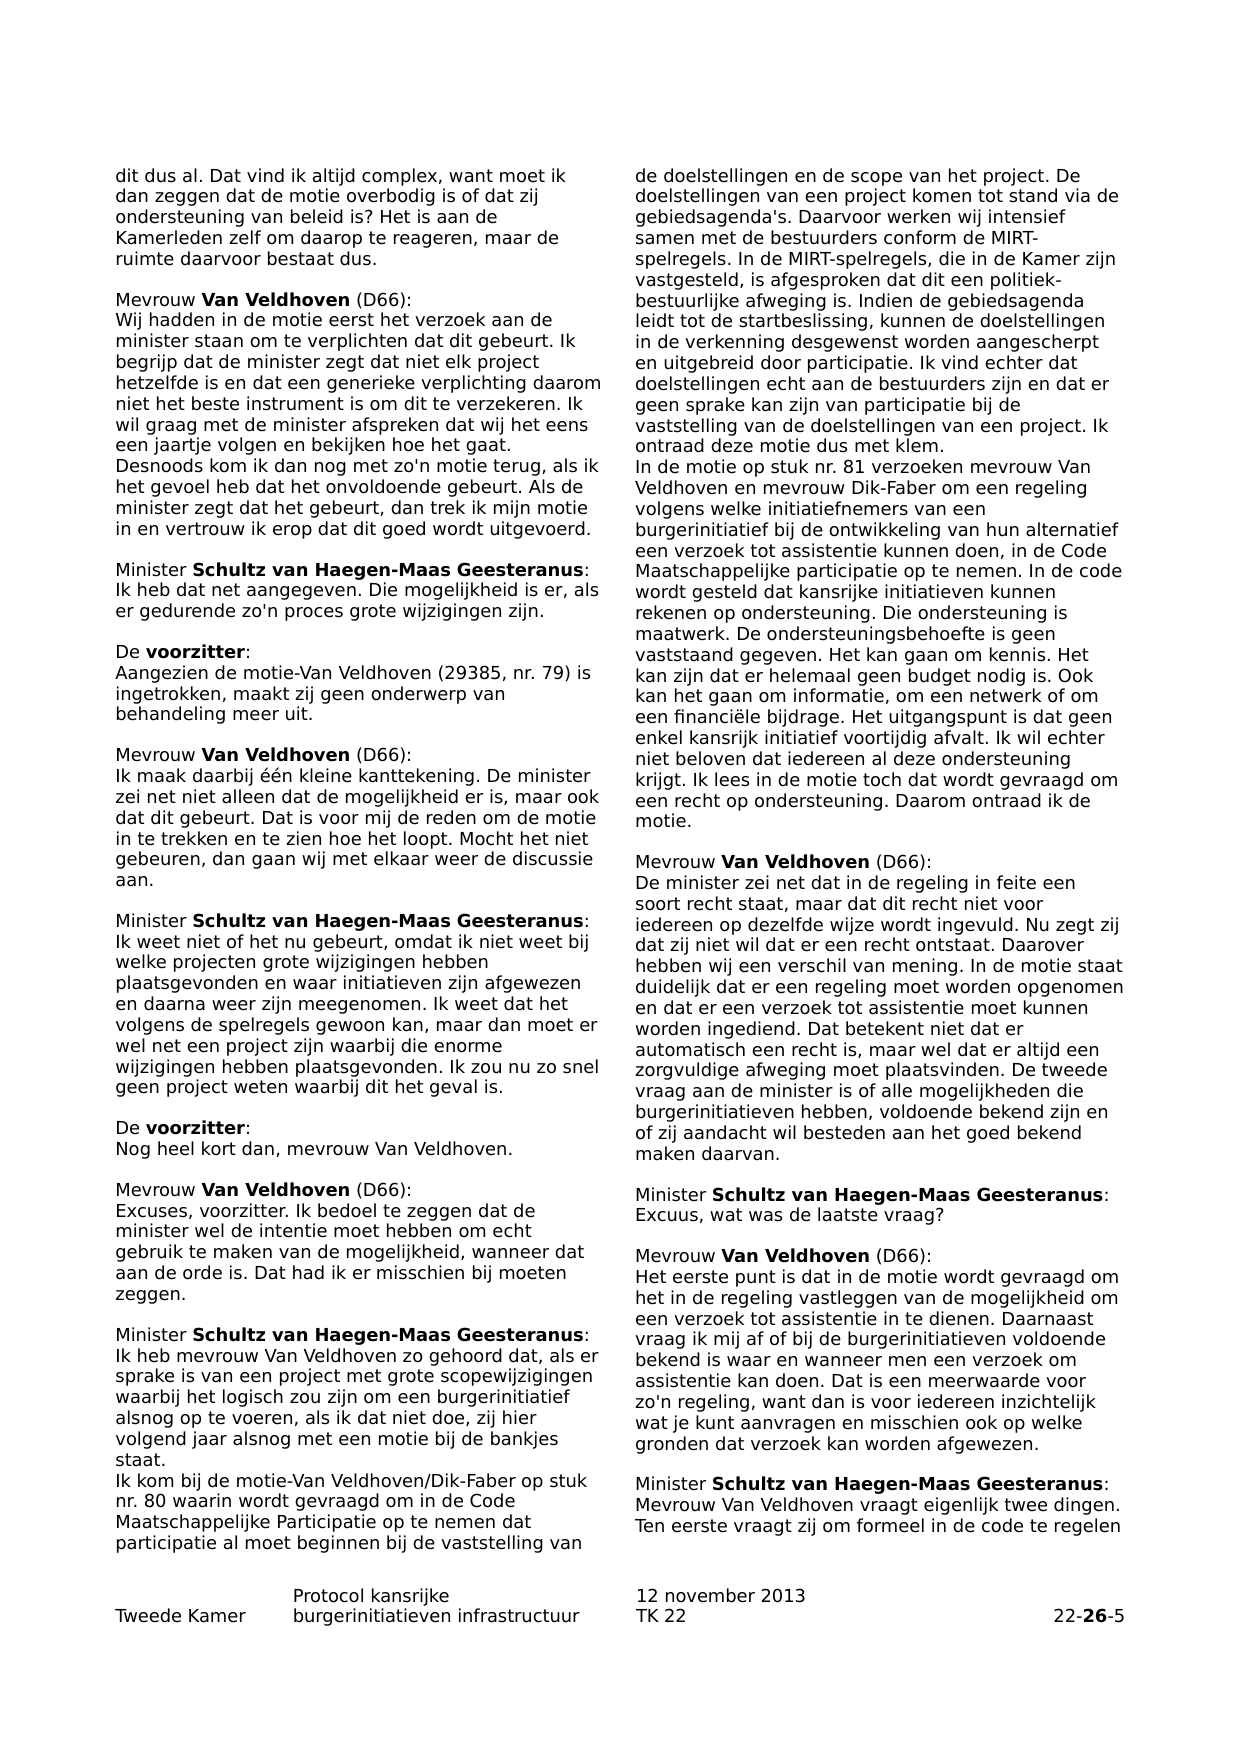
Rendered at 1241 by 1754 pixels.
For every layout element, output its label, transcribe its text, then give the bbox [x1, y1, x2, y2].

text Mevrouw Van Veldhoven (D66): [115, 1180, 605, 1200]
text Mevrouw Van Veldhoven (D66): [115, 745, 605, 766]
text Aangezien de motie-Van Veldhoven (29385, nr. 79) is ingetrokken, maakt zij geen onderwerp van behandeling meer uit. [115, 662, 605, 725]
text De minister zei net dat in de regeling in feite een soort recht staat, maar dat dit recht niet voor iedereen op dezelfde wijze wordt ingevuld. Nu zegt zij dat zij niet wil dat er een recht ontstaat. Daarover hebben wij een verschil van mening. In de motie staat duidelijk dat er een regeling moet worden opgenomen en dat er een verzoek tot assistentie moet kunnen worden ingediend. Dat betekent niet dat er automatisch een recht is, maar wel dat er altijd een zorgvuldige afweging moet plaatsvinden. De tweede vraag aan de minister is of alle mogelijkheden die burgerinitiatieven hebben, voldoende bekend zijn en of zij aandacht wil besteden aan het goed bekend maken daarvan. [635, 873, 1125, 1164]
text dit dus al. Dat vind ik altijd complex, want moet ik dan zeggen dat de motie overbodig is of dat zij ondersteuning van beleid is? Het is aan de Kamerleden zelf om daarop te reageren, maar de ruimte daarvoor bestaat dus. [115, 165, 605, 269]
text Excuus, wat was de laatste vraag? [635, 1205, 1125, 1226]
text Excuses, voorzitter. Ik bedoel te zeggen dat de minister wel de intentie moet hebben om echt gebruik te maken van de mogelijkheid, wanneer dat aan de orde is. Dat had ik er misschien bij moeten zeggen. [115, 1200, 605, 1304]
text Ik maak daarbij één kleine kanttekening. De minister zei net niet alleen dat de mogelijkheid er is, maar ook dat dit gebeurt. Dat is voor mij de reden om de motie in te trekken en te zien hoe het loopt. Mocht het niet gebeuren, dan gaan wij met elkaar weer de discussie aan. [115, 766, 605, 891]
text Minister Schultz van Haegen-Maas Geesteranus: [635, 1184, 1125, 1205]
text De voorzitter: [115, 1118, 605, 1139]
text Minister Schultz van Haegen-Maas Geesteranus: [635, 1474, 1125, 1495]
text De voorzitter: [115, 642, 605, 662]
text Mevrouw Van Veldhoven (D66): [635, 852, 1125, 873]
text Nog heel kort dan, mevrouw Van Veldhoven. [115, 1139, 605, 1160]
text Ik heb dat net aangegeven. Die mogelijkheid is er, als er gedurende zo'n proces grote wijzigingen zijn. [115, 580, 605, 622]
text de doelstellingen en de scope van het project. De doelstellingen van een project komen tot stand via de gebiedsagenda's. Daarvoor werken wij intensief samen met de bestuurders conform de MIRT-spelregels. In de MIRT-spelregels, die in de Kamer zijn vastgesteld, is afgesproken dat dit een politiek-bestuurlijke afweging is. Indien de gebiedsagenda leidt tot de startbeslissing, kunnen de doelstellingen in de verkenning desgewenst worden aangescherpt en uitgebreid door participatie. Ik vind echter dat doelstellingen echt aan de bestuurders zijn en dat er geen sprake kan zijn van participatie bij de vaststelling van de doelstellingen van een project. Ik ontraad deze motie dus met klem. [635, 165, 1125, 457]
text Minister Schultz van Haegen-Maas Geesteranus: [115, 1324, 605, 1345]
text Het eerste punt is dat in de motie wordt gevraagd om het in de regeling vastleggen van de mogelijkheid om een verzoek tot assistentie in te dienen. Daarnaast vraag ik mij af of bij de burgerinitiatieven voldoende bekend is waar en wanneer men een verzoek om assistentie kan doen. Dat is een meerwaarde voor zo'n regeling, want dan is voor iedereen inzichtelijk wat je kunt aanvragen en misschien ook op welke gronden dat verzoek kan worden afgewezen. [635, 1267, 1125, 1454]
text Mevrouw Van Veldhoven (D66): [635, 1246, 1125, 1267]
text In de motie op stuk nr. 81 verzoeken mevrouw Van Veldhoven en mevrouw Dik-Faber om een regeling volgens welke initiatiefnemers van een burgerinitiatief bij de ontwikkeling van hun alternatief een verzoek tot assistentie kunnen doen, in de Code Maatschappelijke participatie op te nemen. In de code wordt gesteld dat kansrijke initiatieven kunnen rekenen op ondersteuning. Die ondersteuning is maatwerk. De ondersteuningsbehoefte is geen vaststaand gegeven. Het kan gaan om kennis. Het kan zijn dat er helemaal geen budget nodig is. Ook kan het gaan om informatie, om een netwerk of om een financiële bijdrage. Het uitgangspunt is dat geen enkel kansrijk initiatief voortijdig afvalt. Ik wil echter niet beloven dat iedereen al deze ondersteuning krijgt. Ik lees in de motie toch dat wordt gevraagd om een recht op ondersteuning. Daarom ontraad ik de motie. [635, 457, 1125, 832]
text Minister Schultz van Haegen-Maas Geesteranus: [115, 559, 605, 580]
text Ik kom bij de motie-Van Veldhoven/Dik-Faber op stuk nr. 80 waarin wordt gevraagd om in de Code Maatschappelijke Participatie op te nemen dat participatie al moet beginnen bij de vaststelling van [115, 1470, 605, 1554]
text Ik heb mevrouw Van Veldhoven zo gehoord dat, als er sprake is van een project met grote scopewijzigingen waarbij het logisch zou zijn om een burgerinitiatief alsnog op te voeren, als ik dat niet doe, zij hier volgend jaar alsnog met een motie bij de bankjes staat. [115, 1345, 605, 1470]
text Ik weet niet of het nu gebeurt, omdat ik niet weet bij welke projecten grote wijzigingen hebben plaatsgevonden en waar initiatieven zijn afgewezen en daarna weer zijn meegenomen. Ik weet dat het volgens de spelregels gewoon kan, maar dan moet er wel net een project zijn waarbij die enorme wijzigingen hebben plaatsgevonden. Ik zou nu zo snel geen project weten waarbij dit het geval is. [115, 931, 605, 1098]
text Mevrouw Van Veldhoven (D66): [115, 289, 605, 310]
text Minister Schultz van Haegen-Maas Geesteranus: [115, 911, 605, 931]
text Mevrouw Van Veldhoven vraagt eigenlijk twee dingen. Ten eerste vraagt zij om formeel in de code te regelen [635, 1495, 1125, 1537]
text Wij hadden in de motie eerst het verzoek aan de minister staan om te verplichten dat dit gebeurt. Ik begrijp dat de minister zegt dat niet elk project hetzelfde is en dat een generieke verplichting daarom niet het beste instrument is om dit te verzekeren. Ik wil graag met de minister afspreken dat wij het eens een jaartje volgen en bekijken hoe het gaat. Desnoods kom ik dan nog met zo'n motie terug, als ik het gevoel heb dat het onvoldoende gebeurt. Als de minister zegt dat het gebeurt, dan trek ik mijn motie in en vertrouw ik erop dat dit goed wordt uitgevoerd. [115, 310, 605, 539]
